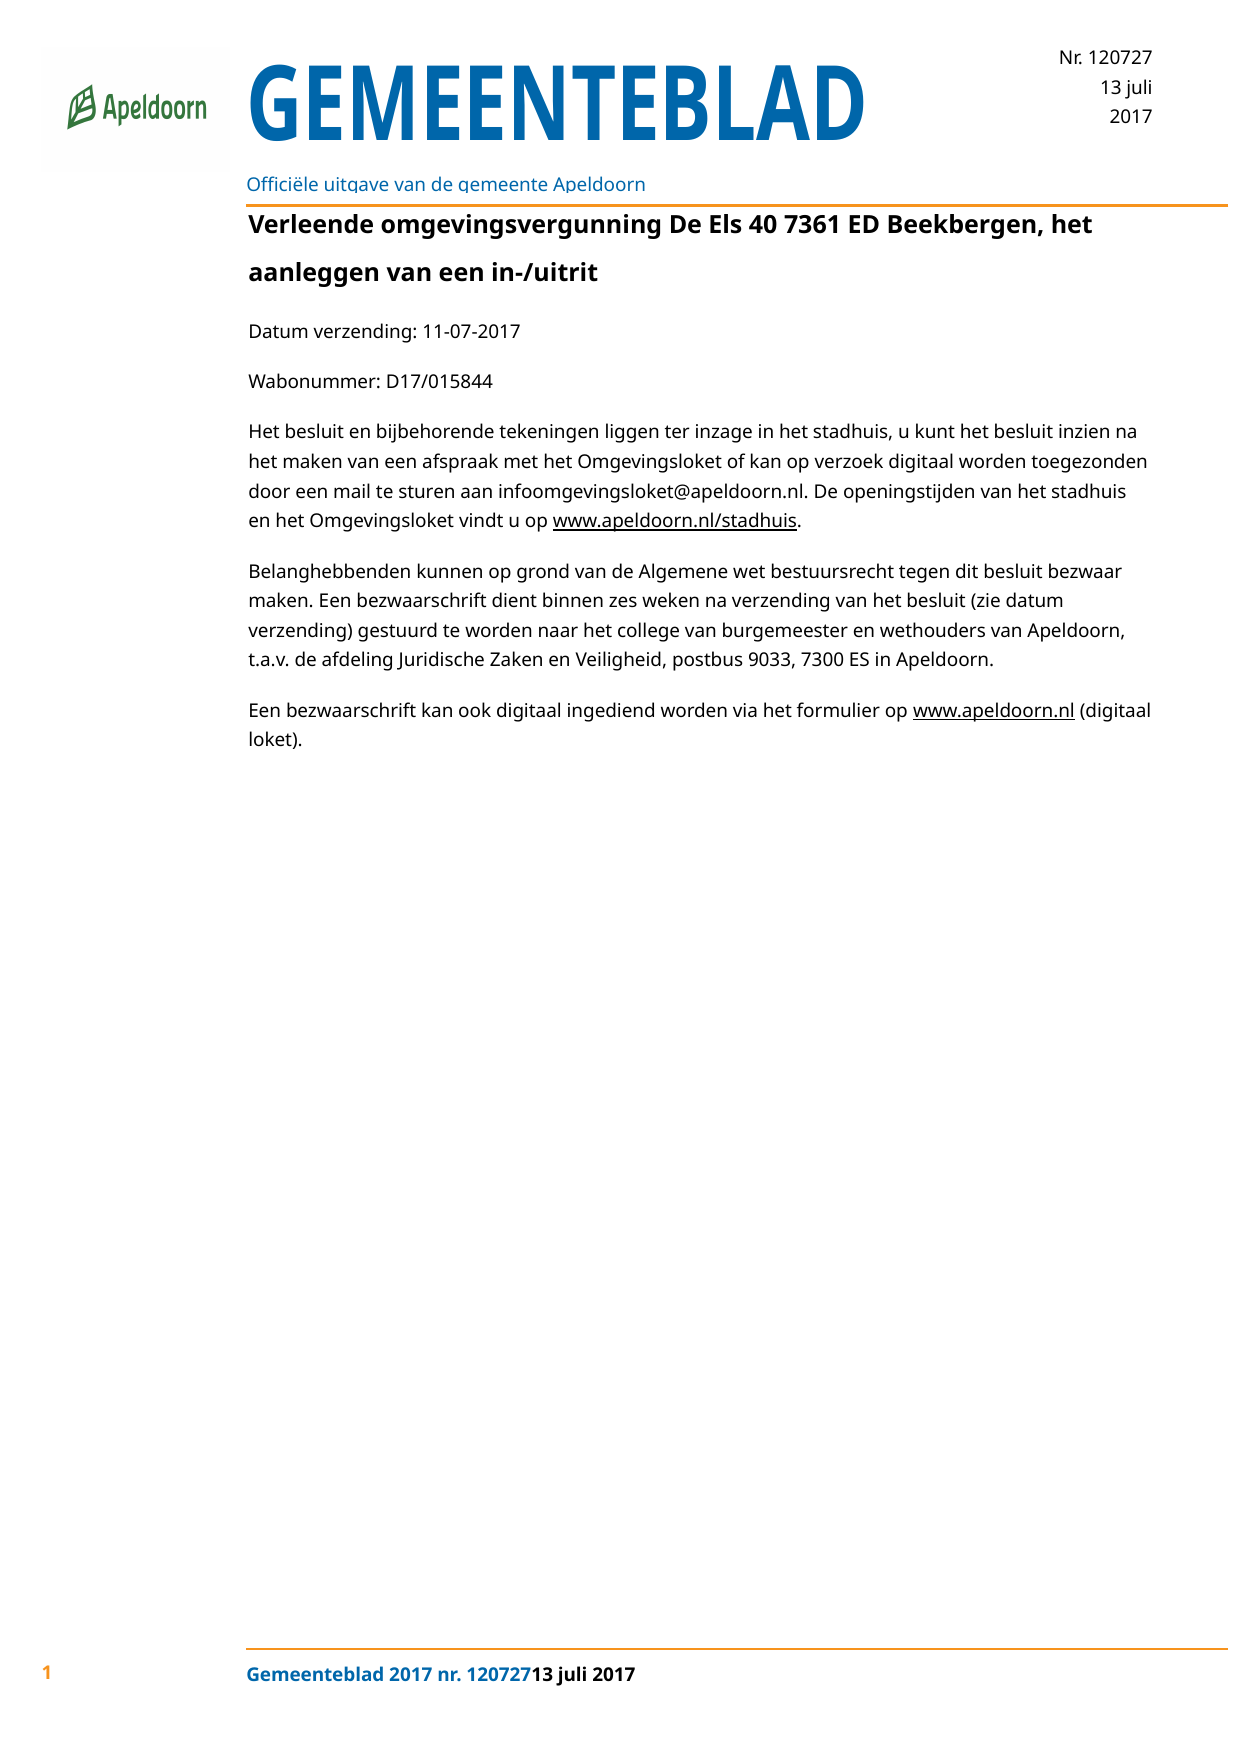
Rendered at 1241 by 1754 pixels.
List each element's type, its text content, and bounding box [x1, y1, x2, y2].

text Verleende omgevingsvergunning De Els 40 7361 ED Beekbergen, het aanleggen van een in-/uitrit [248, 207, 1152, 288]
text Wabonummer: D17/015844 [248, 368, 1152, 394]
text Datum verzending: 11-07-2017 [248, 318, 1152, 344]
picture [41, 47, 231, 172]
text Het besluit en bijbehorende tekeningen liggen ter inzage in het stadhuis, u kunt het besluit inzien na het maken van een afspraak met het Omgevingsloket of kan op verzoek digitaal worden toegezonden door een mail te sturen aan infoomgevingsloket@apeldoorn.nl. De openingstijden van het stadhuis en het Omgevingsloket vindt u op www.apeldoorn.nl/stadhuis. [248, 419, 1152, 533]
text Belanghebbenden kunnen op grond van de Algemene wet bestuursrecht tegen dit besluit bezwaar maken. Een bezwaarschrift dient binnen zes weken na verzending van het besluit (zie datum verzending) gestuurd te worden naar het college van burgemeester en wethouders van Apeldoorn, t.a.v. de afdeling Juridische Zaken en Veiligheid, postbus 9033, 7300 ES in Apeldoorn. [248, 558, 1152, 672]
text Een bezwaarschrift kan ook digitaal ingediend worden via het formulier op www.apeldoorn.nl (digitaal loket). [248, 697, 1152, 752]
